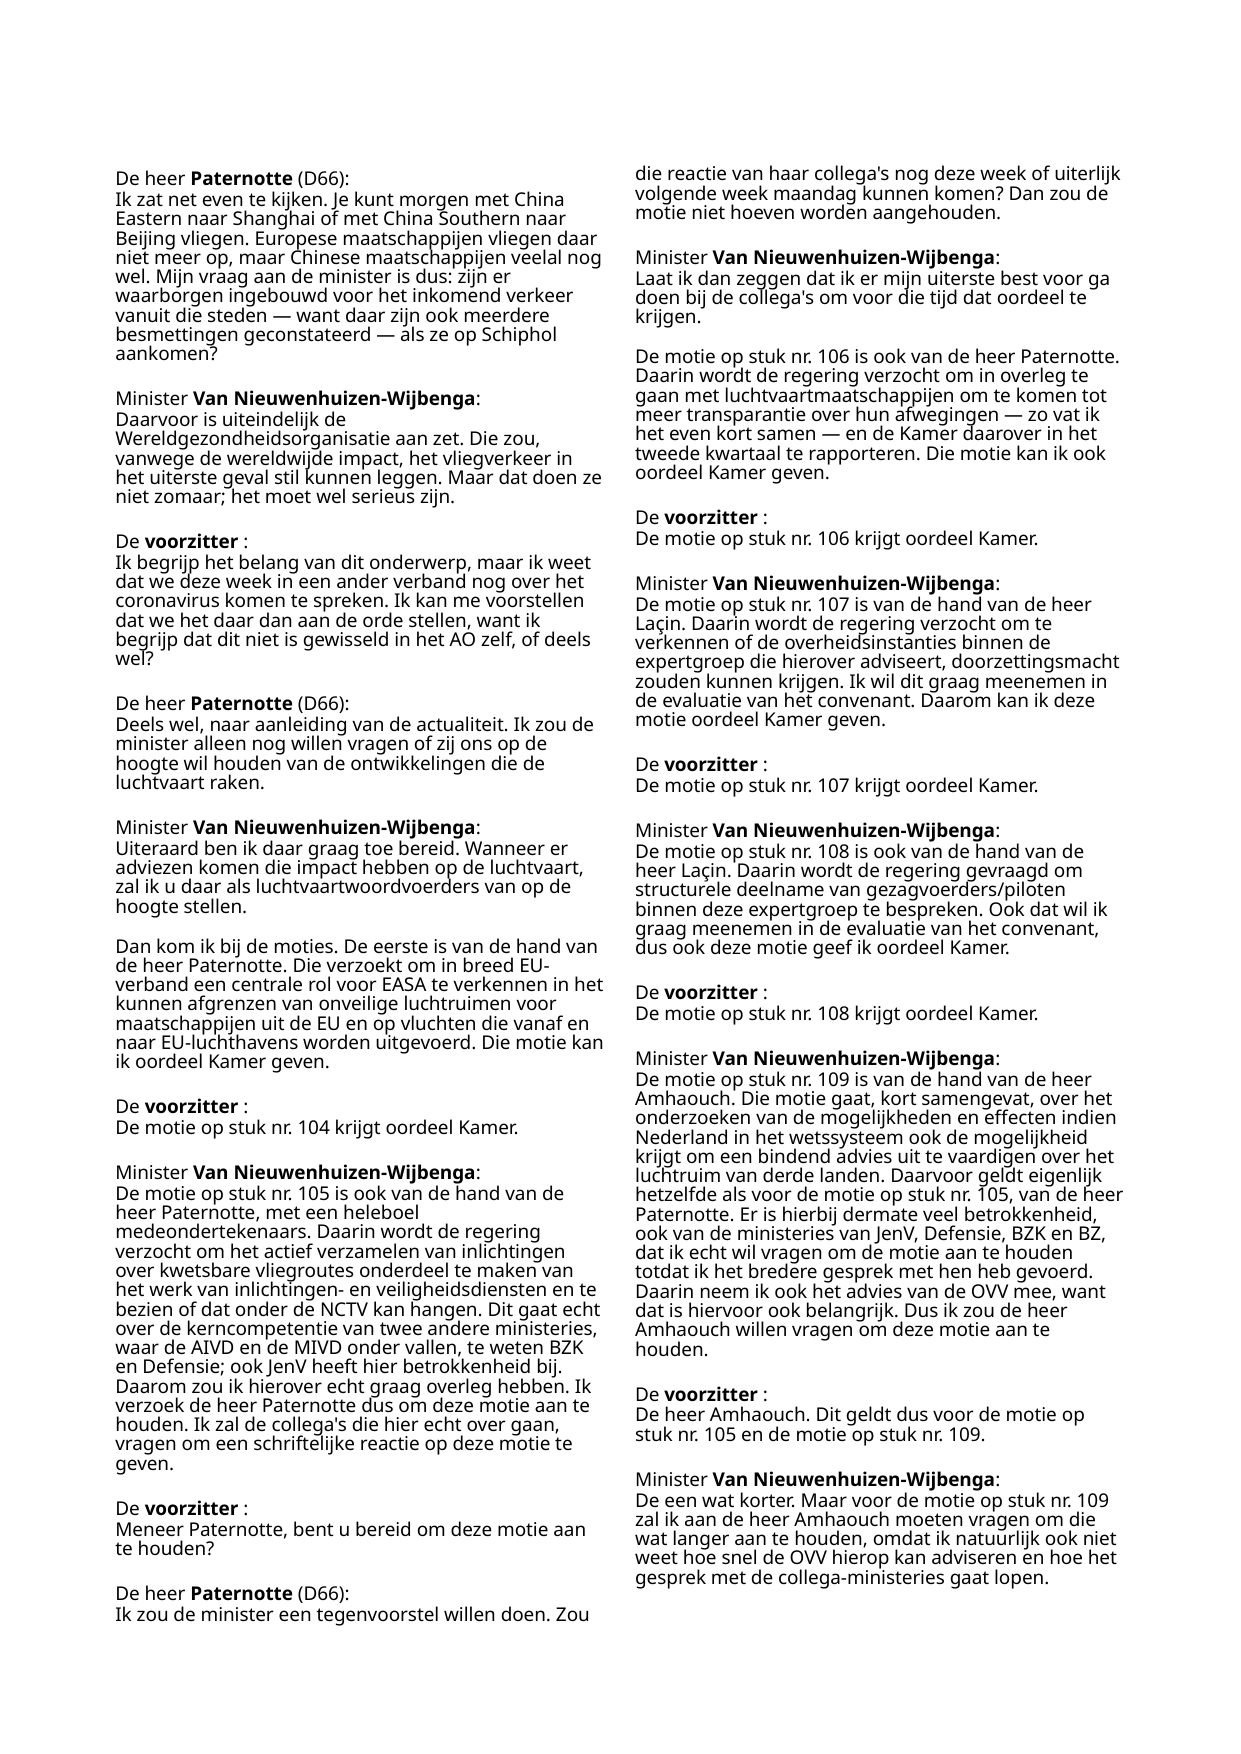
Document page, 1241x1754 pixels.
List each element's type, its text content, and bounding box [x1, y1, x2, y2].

text Ik zat net even te kijken. Je kunt morgen met China Eastern naar Shanghai of met China Southern naar Beijing vliegen. Europese maatschappijen vliegen daar niet meer op, maar Chinese maatschappijen veelal nog wel. Mijn vraag aan de minister is dus: zijn er waarborgen ingebouwd voor het inkomend verkeer vanuit die steden — want daar zijn ook meerdere besmettingen geconstateerd — als ze op Schiphol aankomen? [115, 191, 605, 364]
text De voorzitter : [635, 1381, 1125, 1406]
text die reactie van haar collega's nog deze week of uiterlijk volgende week maandag kunnen komen? Dan zou de motie niet hoeven worden aangehouden. [635, 165, 1125, 223]
text De voorzitter : [115, 528, 605, 554]
text De motie op stuk nr. 104 krijgt oordeel Kamer. [115, 1119, 605, 1138]
text Daarvoor is uiteindelijk de Wereldgezondheidsorganisatie aan zet. Die zou, vanwege de wereldwijde impact, het vliegverkeer in het uiterste geval stil kunnen leggen. Maar dat doen ze niet zomaar; het moet wel serieus zijn. [115, 411, 605, 507]
text De heer Paternotte (D66): [115, 690, 605, 716]
text Minister Van Nieuwenhuizen-Wijbenga: [635, 1466, 1125, 1492]
text De motie op stuk nr. 106 is ook van de heer Paternotte. Daarin wordt de regering verzocht om in overleg te gaan met luchtvaartmaatschappijen om te komen tot meer transparantie over hun afwegingen — zo vat ik het even kort samen — en de Kamer daarover in het tweede kwartaal te rapporteren. Die motie kan ik ook oordeel Kamer geven. [635, 348, 1125, 483]
text De voorzitter : [635, 979, 1125, 1005]
text Laat ik dan zeggen dat ik er mijn uiterste best voor ga doen bij de collega's om voor die tijd dat oordeel te krijgen. [635, 270, 1125, 327]
text De voorzitter : [115, 1495, 605, 1521]
text De een wat korter. Maar voor de motie op stuk nr. 109 zal ik aan de heer Amhaouch moeten vragen om die wat langer aan te houden, omdat ik natuurlijk ook niet weet hoe snel de OVV hierop kan adviseren en hoe het gesprek met de collega-ministeries gaat lopen. [635, 1492, 1125, 1588]
text Uiteraard ben ik daar graag toe bereid. Wanneer er adviezen komen die impact hebben op de luchtvaart, zal ik u daar als luchtvaartwoordvoerders van op de hoogte stellen. [115, 840, 605, 917]
text De motie op stuk nr. 108 is ook van de hand van de heer Laçin. Daarin wordt de regering gevraagd om structurele deelname van gezagvoerders/piloten binnen deze expertgroep te bespreken. Ook dat wil ik graag meenemen in de evaluatie van het convenant, dus ook deze motie geef ik oordeel Kamer. [635, 843, 1125, 958]
text Minister Van Nieuwenhuizen-Wijbenga: [115, 814, 605, 840]
text De motie op stuk nr. 109 is van de hand van de heer Amhaouch. Die motie gaat, kort samengevat, over het onderzoeken van de mogelijkheden en effecten indien Nederland in het wetssysteem ook de mogelijkheid krijgt om een bindend advies uit te vaardigen over het luchtruim van derde landen. Daarvoor geldt eigenlijk hetzelfde als voor de motie op stuk nr. 105, van de heer Paternotte. Er is hierbij dermate veel betrokkenheid, ook van de ministeries van JenV, Defensie, BZK en BZ, dat ik echt wil vragen om de motie aan te houden totdat ik het bredere gesprek met hen heb gevoerd. Daarin neem ik ook het advies van de OVV mee, want dat is hiervoor ook belangrijk. Dus ik zou de heer Amhaouch willen vragen om deze motie aan te houden. [635, 1071, 1125, 1360]
text Minister Van Nieuwenhuizen-Wijbenga: [635, 570, 1125, 596]
text De motie op stuk nr. 105 is ook van de hand van de heer Paternotte, met een heleboel medeondertekenaars. Daarin wordt de regering verzocht om het actief verzamelen van inlichtingen over kwetsbare vliegroutes onderdeel te maken van het werk van inlichtingen- en veiligheidsdiensten en te bezien of dat onder de NCTV kan hangen. Dit gaat echt over de kerncompetentie van twee andere ministeries, waar de AIVD en de MIVD onder vallen, te weten BZK en Defensie; ook JenV heeft hier betrokkenheid bij. Daarom zou ik hierover echt graag overleg hebben. Ik verzoek de heer Paternotte dus om deze motie aan te houden. Ik zal de collega's die hier echt over gaan, vragen om een schriftelijke reactie op deze motie te geven. [115, 1185, 605, 1474]
text Minister Van Nieuwenhuizen-Wijbenga: [635, 817, 1125, 843]
text Minister Van Nieuwenhuizen-Wijbenga: [635, 244, 1125, 270]
text De heer Amhaouch. Dit geldt dus voor de motie op stuk nr. 105 en de motie op stuk nr. 109. [635, 1406, 1125, 1445]
text Minister Van Nieuwenhuizen-Wijbenga: [115, 385, 605, 411]
text Ik zou de minister een tegenvoorstel willen doen. Zou [115, 1606, 605, 1625]
text De voorzitter : [635, 504, 1125, 530]
text De motie op stuk nr. 106 krijgt oordeel Kamer. [635, 530, 1125, 549]
text De heer Paternotte (D66): [115, 1580, 605, 1606]
text Ik begrijp het belang van dit onderwerp, maar ik weet dat we deze week in een ander verband nog over het coronavirus komen te spreken. Ik kan me voorstellen dat we het daar dan aan de orde stellen, want ik begrijp dat dit niet is gewisseld in het AO zelf, of deels wel? [115, 554, 605, 669]
text De voorzitter : [115, 1093, 605, 1119]
text Minister Van Nieuwenhuizen-Wijbenga: [635, 1045, 1125, 1071]
text De motie op stuk nr. 108 krijgt oordeel Kamer. [635, 1005, 1125, 1024]
text De motie op stuk nr. 107 krijgt oordeel Kamer. [635, 777, 1125, 796]
text Meneer Paternotte, bent u bereid om deze motie aan te houden? [115, 1521, 605, 1559]
text De heer Paternotte (D66): [115, 165, 605, 191]
text Deels wel, naar aanleiding van de actualiteit. Ik zou de minister alleen nog willen vragen of zij ons op de hoogte wil houden van de ontwikkelingen die de luchtvaart raken. [115, 716, 605, 793]
text Minister Van Nieuwenhuizen-Wijbenga: [115, 1159, 605, 1185]
text De voorzitter : [635, 751, 1125, 777]
text Dan kom ik bij de moties. De eerste is van de hand van de heer Paternotte. Die verzoekt om in breed EU-verband een centrale rol voor EASA te verkennen in het kunnen afgrenzen van onveilige luchtruimen voor maatschappijen uit de EU en op vluchten die vanaf en naar EU-luchthavens worden uitgevoerd. Die motie kan ik oordeel Kamer geven. [115, 938, 605, 1072]
text De motie op stuk nr. 107 is van de hand van de heer Laçin. Daarin wordt de regering verzocht om te verkennen of de overheidsinstanties binnen de expertgroep die hierover adviseert, doorzettingsmacht zouden kunnen krijgen. Ik wil dit graag meenemen in de evaluatie van het convenant. Daarom kan ik deze motie oordeel Kamer geven. [635, 596, 1125, 730]
